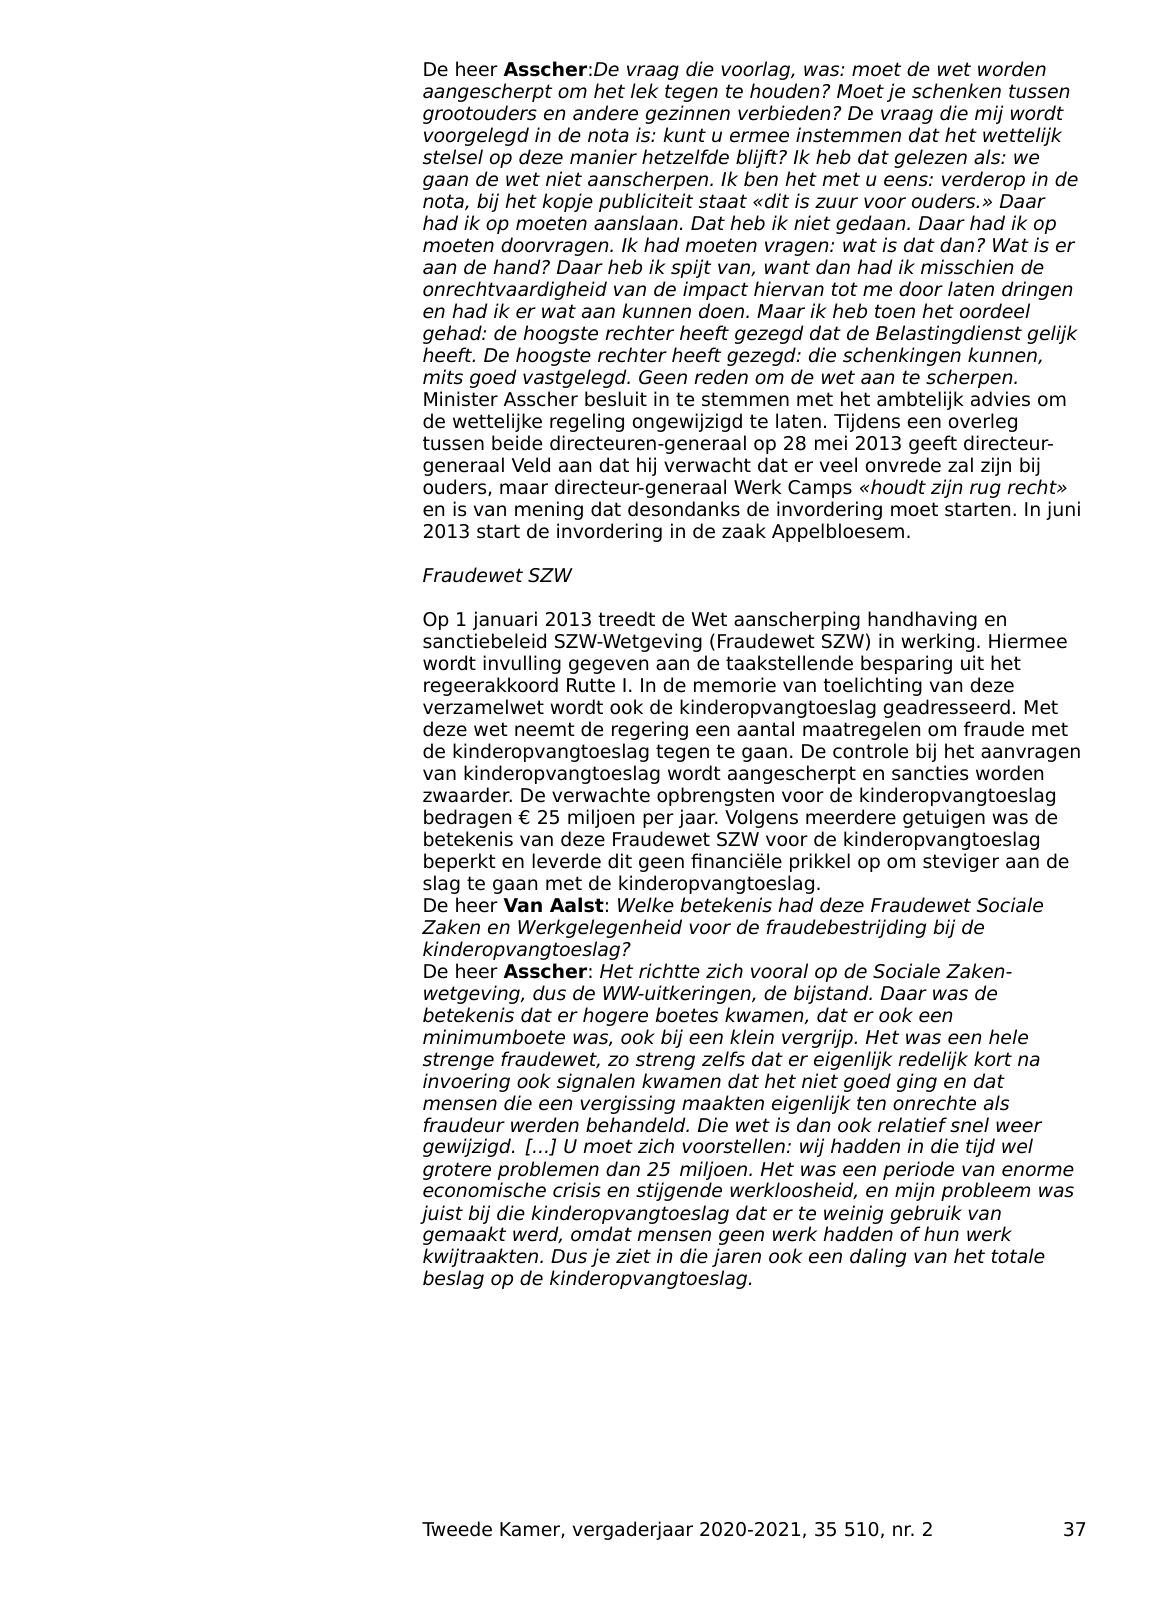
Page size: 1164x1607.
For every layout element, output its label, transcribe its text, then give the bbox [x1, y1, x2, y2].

text De heer Asscher: Het richtte zich vooral op de Sociale Zaken-wetgeving, dus de WW-uitkeringen, de bijstand. Daar was de betekenis dat er hogere boetes kwamen, dat er ook een minimumboete was, ook bij een klein vergrijp. Het was een hele strenge fraudewet, zo streng zelfs dat er eigenlijk redelijk kort na invoering ook signalen kwamen dat het niet goed ging en dat mensen die een vergissing maakten eigenlijk ten onrechte als fraudeur werden behandeld. Die wet is dan ook relatief snel weer gewijzigd. [...] U moet zich voorstellen: wij hadden in die tijd wel grotere problemen dan 25 miljoen. Het was een periode van enorme economische crisis en stijgende werkloosheid, en mijn probleem was juist bij die kinderopvangtoeslag dat er te weinig gebruik van gemaakt werd, omdat mensen geen werk hadden of hun werk kwijtraakten. Dus je ziet in die jaren ook een daling van het totale beslag op de kinderopvangtoeslag. [422, 961, 1087, 1290]
subtitle Fraudewet SZW [422, 565, 1087, 587]
text De heer Asscher:De vraag die voorlag, was: moet de wet worden aangescherpt om het lek tegen te houden? Moet je schenken tussen grootouders en andere gezinnen verbieden? De vraag die mij wordt voorgelegd in de nota is: kunt u ermee instemmen dat het wettelijk stelsel op deze manier hetzelfde blijft? Ik heb dat gelezen als: we gaan de wet niet aanscherpen. Ik ben het met u eens: verderop in de nota, bij het kopje publiciteit staat «dit is zuur voor ouders.» Daar had ik op moeten aanslaan. Dat heb ik niet gedaan. Daar had ik op moeten doorvragen. Ik had moeten vragen: wat is dat dan? Wat is er aan de hand? Daar heb ik spijt van, want dan had ik misschien de onrechtvaardigheid van de impact hiervan tot me door laten dringen en had ik er wat aan kunnen doen. Maar ik heb toen het oordeel gehad: de hoogste rechter heeft gezegd dat de Belastingdienst gelijk heeft. De hoogste rechter heeft gezegd: die schenkingen kunnen, mits goed vastgelegd. Geen reden om de wet aan te scherpen. [422, 59, 1087, 389]
text De heer Van Aalst: Welke betekenis had deze Fraudewet Sociale Zaken en Werkgelegenheid voor de fraudebestrijding bij de kinderopvangtoeslag? [422, 895, 1087, 961]
text Minister Asscher besluit in te stemmen met het ambtelijk advies om de wettelijke regeling ongewijzigd te laten. Tijdens een overleg tussen beide directeuren-generaal op 28 mei 2013 geeft directeur-generaal Veld aan dat hij verwacht dat er veel onvrede zal zijn bij ouders, maar directeur-generaal Werk Camps «houdt zijn rug recht» en is van mening dat desondanks de invordering moet starten. In juni 2013 start de invordering in de zaak Appelbloesem. [422, 389, 1087, 543]
text Op 1 januari 2013 treedt de Wet aanscherping handhaving en sanctiebeleid SZW-Wetgeving (Fraudewet SZW) in werking. Hiermee wordt invulling gegeven aan de taakstellende besparing uit het regeerakkoord Rutte I. In de memorie van toelichting van deze verzamelwet wordt ook de kinderopvangtoeslag geadresseerd. Met deze wet neemt de regering een aantal maatregelen om fraude met de kinderopvangtoeslag tegen te gaan. De controle bij het aanvragen van kinderopvangtoeslag wordt aangescherpt en sancties worden zwaarder. De verwachte opbrengsten voor de kinderopvangtoeslag bedragen € 25 miljoen per jaar. Volgens meerdere getuigen was de betekenis van deze Fraudewet SZW voor de kinderopvangtoeslag beperkt en leverde dit geen financiële prikkel op om steviger aan de slag te gaan met de kinderopvangtoeslag. [422, 609, 1087, 895]
